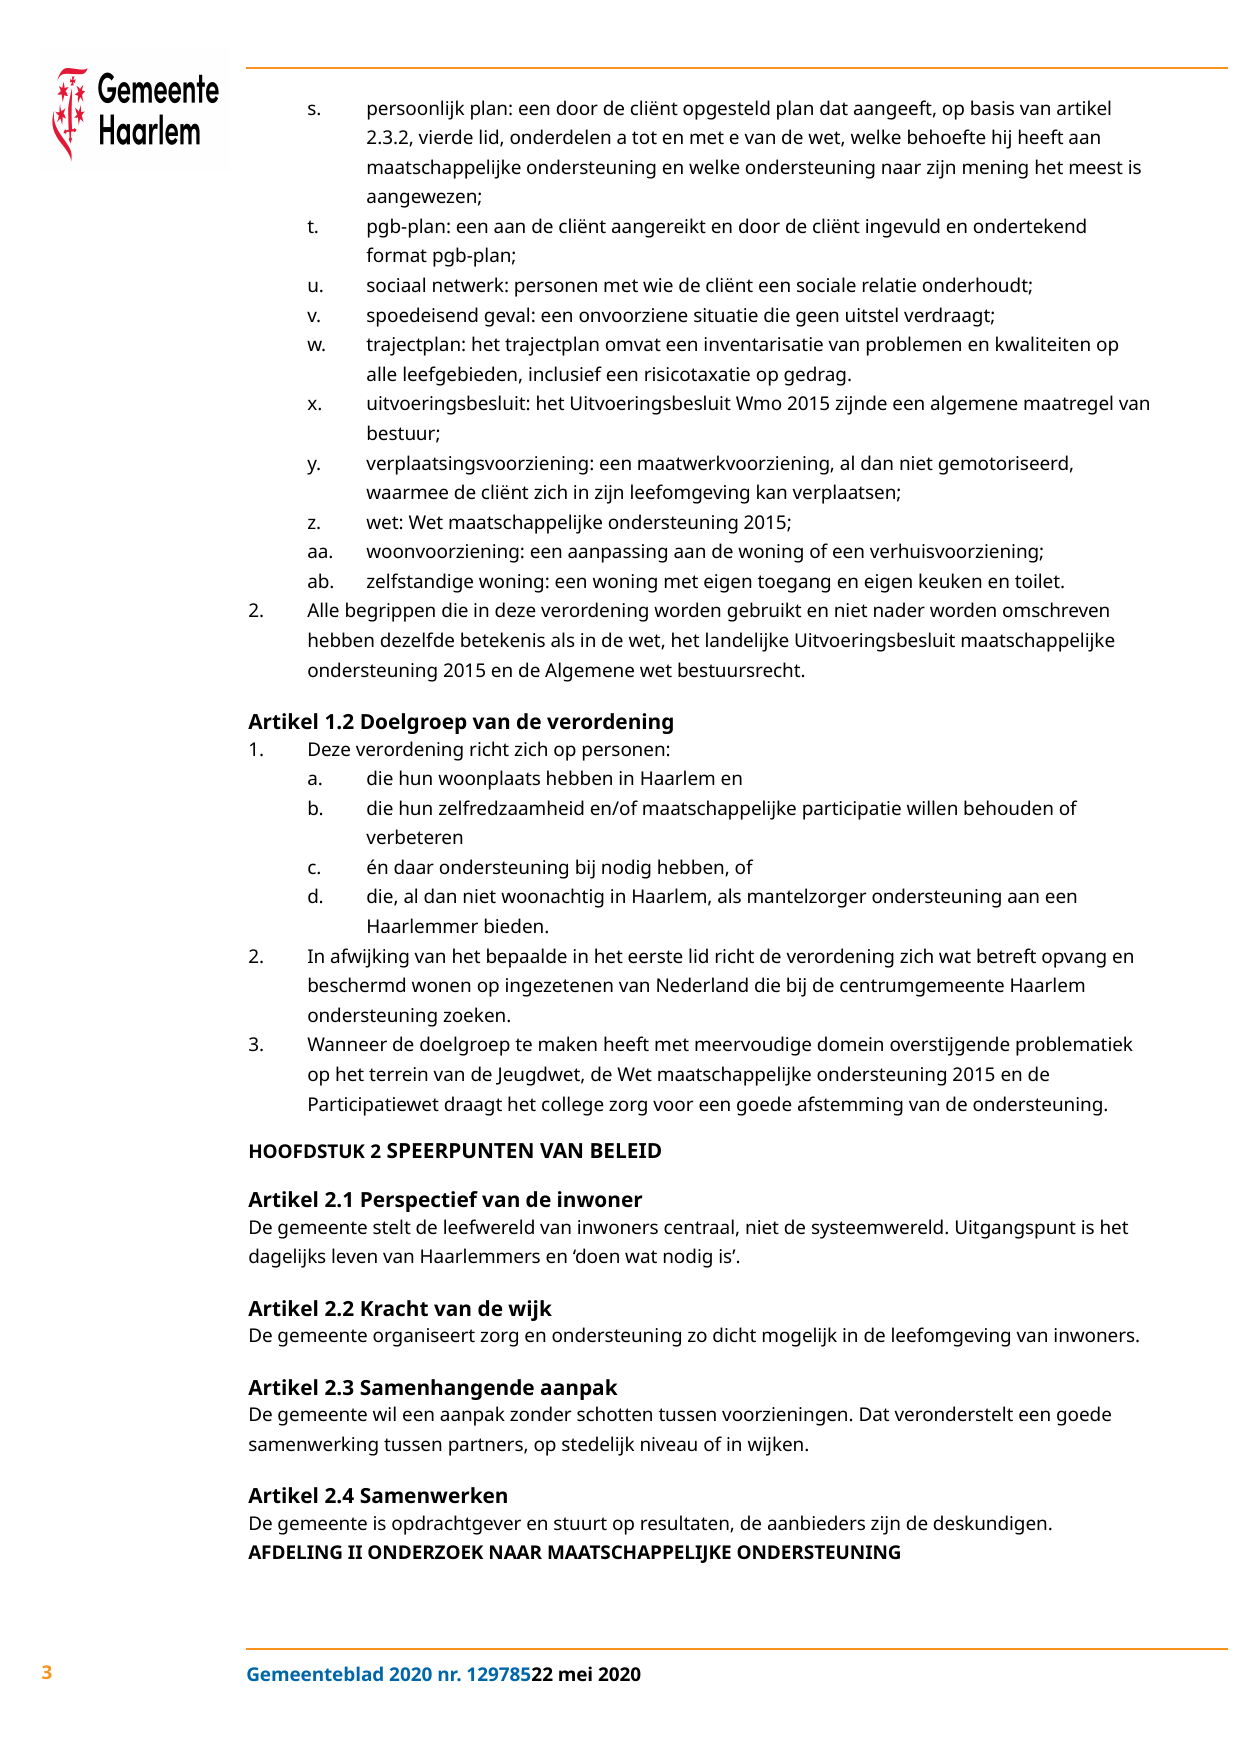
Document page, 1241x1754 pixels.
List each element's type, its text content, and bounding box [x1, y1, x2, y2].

list uitvoeringsbesluit: het Uitvoeringsbesluit Wmo 2015 zijnde een algemene maatregel van bestuur; [307, 391, 1152, 446]
list die, al dan niet woonachtig in Haarlem, als mantelzorger ondersteuning aan een Haarlemmer bieden. [307, 884, 1152, 939]
text Artikel 2.1 Perspectief van de inwoner [248, 1186, 1152, 1214]
list wet: Wet maatschappelijke ondersteuning 2015; [307, 509, 1152, 535]
list die hun zelfredzaamheid en/of maatschappelijke participatie willen behouden of verbeteren [307, 795, 1152, 850]
list woonvoorziening: een aanpassing aan de woning of een verhuisvoorziening; [307, 538, 1152, 564]
text Artikel 1.2 Doelgroep van de verordening [248, 707, 1152, 736]
list zelfstandige woning: een woning met eigen toegang en eigen keuken en toilet. [307, 568, 1152, 594]
text De gemeente organiseert zorg en ondersteuning zo dicht mogelijk in de leefomgeving van inwoners. [248, 1322, 1152, 1348]
text Artikel 2.2 Kracht van de wijk [248, 1294, 1152, 1322]
text De gemeente stelt de leefwereld van inwoners centraal, niet de systeemwereld. Uitgangspunt is het dagelijks leven van Haarlemmers en ‘doen wat nodig is’. [248, 1214, 1152, 1269]
list die hun woonplaats hebben in Haarlem en [307, 765, 1152, 791]
list Wanneer de doelgroep te maken heeft met meervoudige domein overstijgende problematiek op het terrein van de Jeugdwet, de Wet maatschappelijke ondersteuning 2015 en de Participatiewet draagt het college zorg voor een goede afstemming van de ondersteuning. [248, 1032, 1152, 1116]
list Deze verordening richt zich op personen: [248, 736, 1152, 761]
list persoonlijk plan: een door de cliënt opgesteld plan dat aangeeft, op basis van artikel 2.3.2, vierde lid, onderdelen a tot en met e van de wet, welke behoefte hij heeft aan maatschappelijke ondersteuning en welke ondersteuning naar zijn mening het meest is aangewezen; [307, 95, 1152, 209]
list verplaatsingsvoorziening: een maatwerkvoorziening, al dan niet gemotoriseerd, waarmee de cliënt zich in zijn leefomgeving kan verplaatsen; [307, 450, 1152, 505]
text De gemeente wil een aanpak zonder schotten tussen voorzieningen. Dat veronderstelt een goede samenwerking tussen partners, op stedelijk niveau of in wijken. [248, 1401, 1152, 1457]
text Artikel 2.3 Samenhangende aanpak [248, 1373, 1152, 1401]
list trajectplan: het trajectplan omvat een inventarisatie van problemen en kwaliteiten op alle leefgebieden, inclusief een risicotaxatie op gedrag. [307, 331, 1152, 387]
text AFDELING II ONDERZOEK NAAR MAATSCHAPPELIJKE ONDERSTEUNING [248, 1539, 1152, 1565]
text Artikel 2.4 Samenwerken [248, 1481, 1152, 1510]
list sociaal netwerk: personen met wie de cliënt een sociale relatie onderhoudt; [307, 272, 1152, 298]
text HOOFDSTUK 2 SPEERPUNTEN VAN BELEID [248, 1136, 1152, 1165]
list én daar ondersteuning bij nodig hebben, of [307, 854, 1152, 880]
list spoedeisend geval: een onvoorziene situatie die geen uitstel verdraagt; [307, 302, 1152, 328]
text De gemeente is opdrachtgever en stuurt op resultaten, de aanbieders zijn de deskundigen. [248, 1510, 1152, 1536]
picture [41, 47, 231, 172]
list pgb-plan: een aan de cliënt aangereikt en door de cliënt ingevuld en ondertekend format pgb-plan; [307, 213, 1152, 268]
list Alle begrippen die in deze verordening worden gebruikt en niet nader worden omschreven hebben dezelfde betekenis als in de wet, het landelijke Uitvoeringsbesluit maatschappelijke ondersteuning 2015 en de Algemene wet bestuursrecht. [248, 598, 1152, 683]
list In afwijking van het bepaalde in het eerste lid richt de verordening zich wat betreft opvang en beschermd wonen op ingezetenen van Nederland die bij de centrumgemeente Haarlem ondersteuning zoeken. [248, 943, 1152, 1028]
